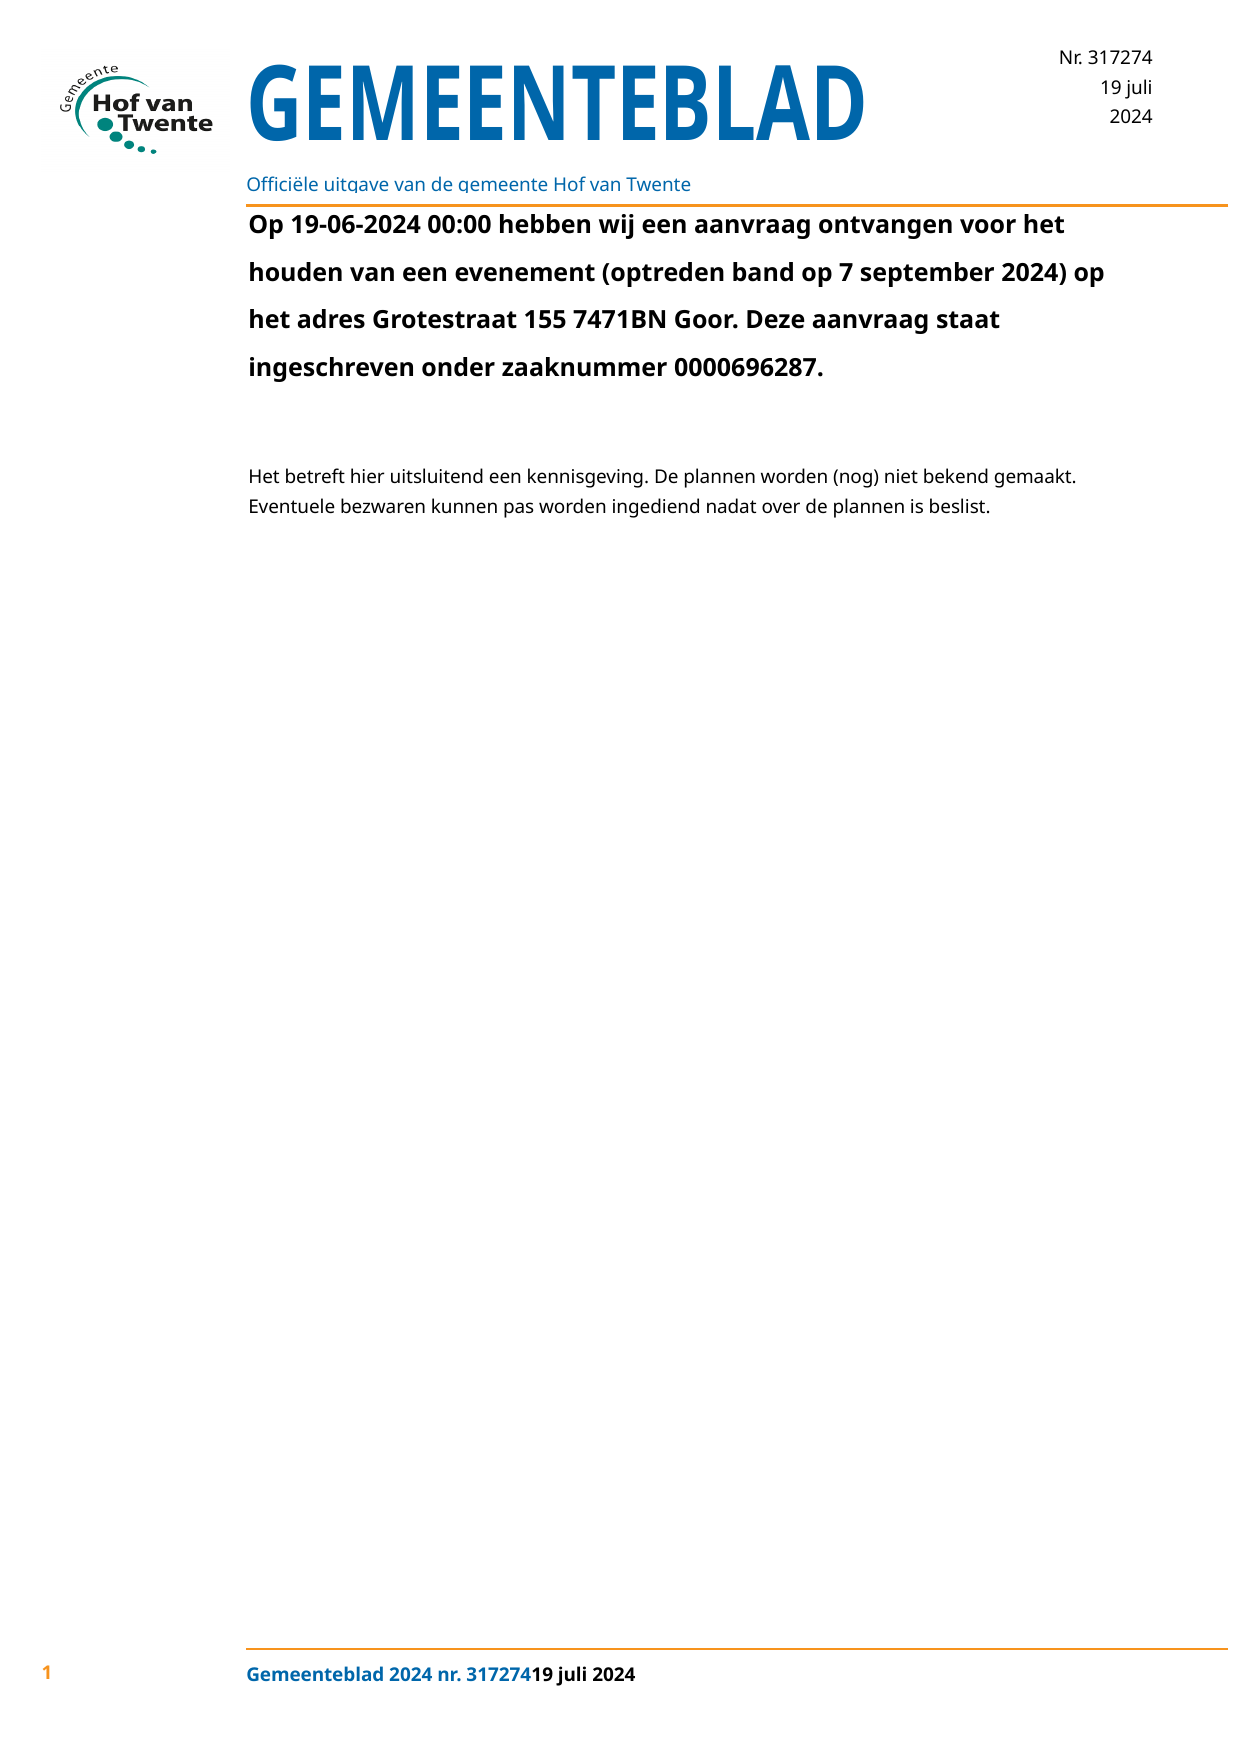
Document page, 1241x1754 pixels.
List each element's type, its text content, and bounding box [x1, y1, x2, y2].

text Op 19-06-2024 00:00 hebben wij een aanvraag ontvangen voor het houden van een evenement (optreden band op 7 september 2024) op het adres Grotestraat 155 7471BN Goor. Deze aanvraag staat ingeschreven onder zaaknummer 0000696287. [248, 207, 1152, 384]
picture [41, 47, 231, 172]
text Het betreft hier uitsluitend een kennisgeving. De plannen worden (nog) niet bekend gemaakt. Eventuele bezwaren kunnen pas worden ingediend nadat over de plannen is beslist. [248, 463, 1152, 519]
